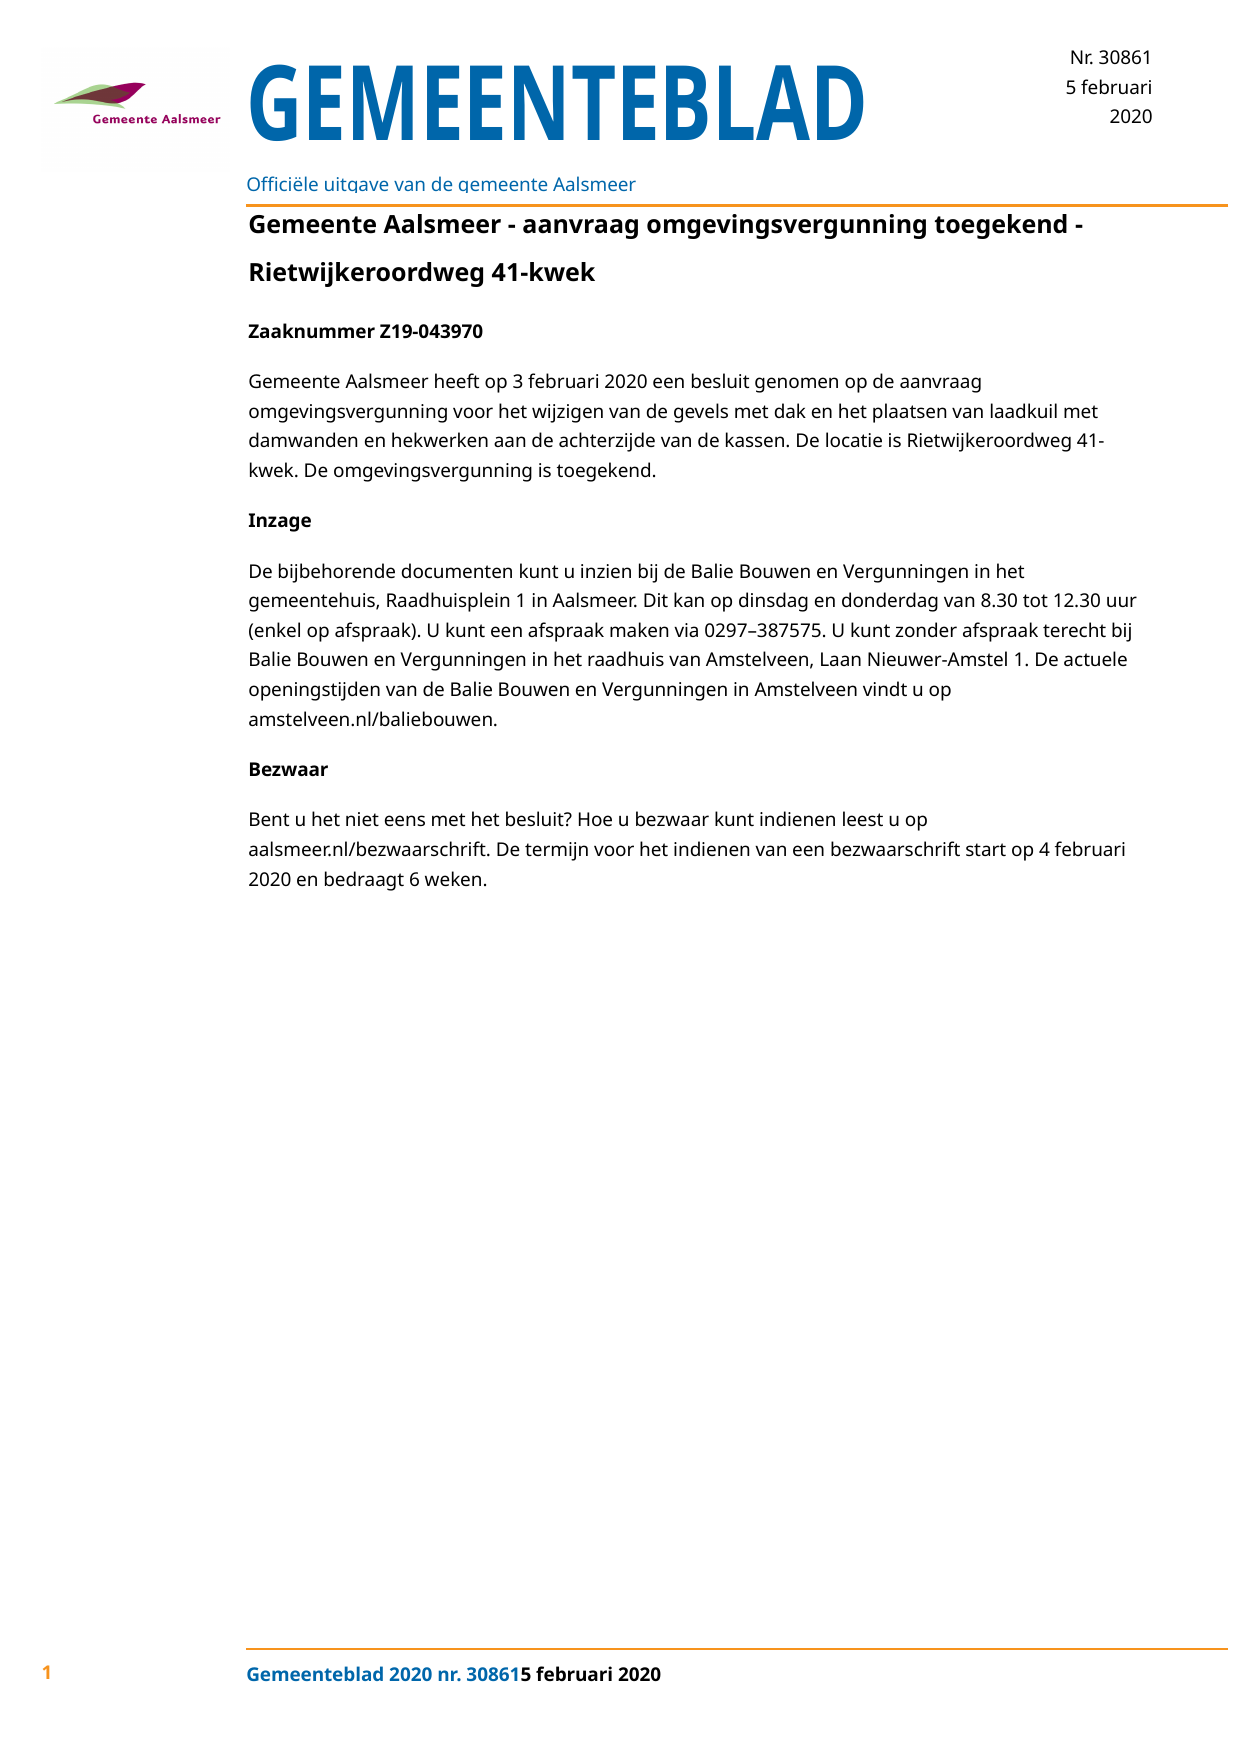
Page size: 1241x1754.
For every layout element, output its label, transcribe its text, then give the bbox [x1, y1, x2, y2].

text De bijbehorende documenten kunt u inzien bij de Balie Bouwen en Vergunningen in het gemeentehuis, Raadhuisplein 1 in Aalsmeer. Dit kan op dinsdag en donderdag van 8.30 tot 12.30 uur (enkel op afspraak). U kunt een afspraak maken via 0297–387575. U kunt zonder afspraak terecht bij Balie Bouwen en Vergunningen in het raadhuis van Amstelveen, Laan Nieuwer-Amstel 1. De actuele openingstijden van de Balie Bouwen en Vergunningen in Amstelveen vindt u op amstelveen.nl/baliebouwen. [248, 558, 1152, 732]
text Bent u het niet eens met het besluit? Hoe u bezwaar kunt indienen leest u op aalsmeer.nl/bezwaarschrift. De termijn voor het indienen van een bezwaarschrift start op 4 februari 2020 en bedraagt 6 weken. [248, 807, 1152, 892]
text Zaaknummer Z19-043970 [248, 318, 1152, 344]
text Gemeente Aalsmeer - aanvraag omgevingsvergunning toegekend - Rietwijkeroordweg 41-kwek [248, 207, 1152, 288]
text Inzage [248, 507, 1152, 533]
text Gemeente Aalsmeer heeft op 3 februari 2020 een besluit genomen op de aanvraag omgevingsvergunning voor het wijzigen van de gevels met dak en het plaatsen van laadkuil met damwanden en hekwerken aan de achterzijde van de kassen. De locatie is Rietwijkeroordweg 41-kwek. De omgevingsvergunning is toegekend. [248, 368, 1152, 483]
text Bezwaar [248, 756, 1152, 782]
picture [41, 47, 231, 172]
